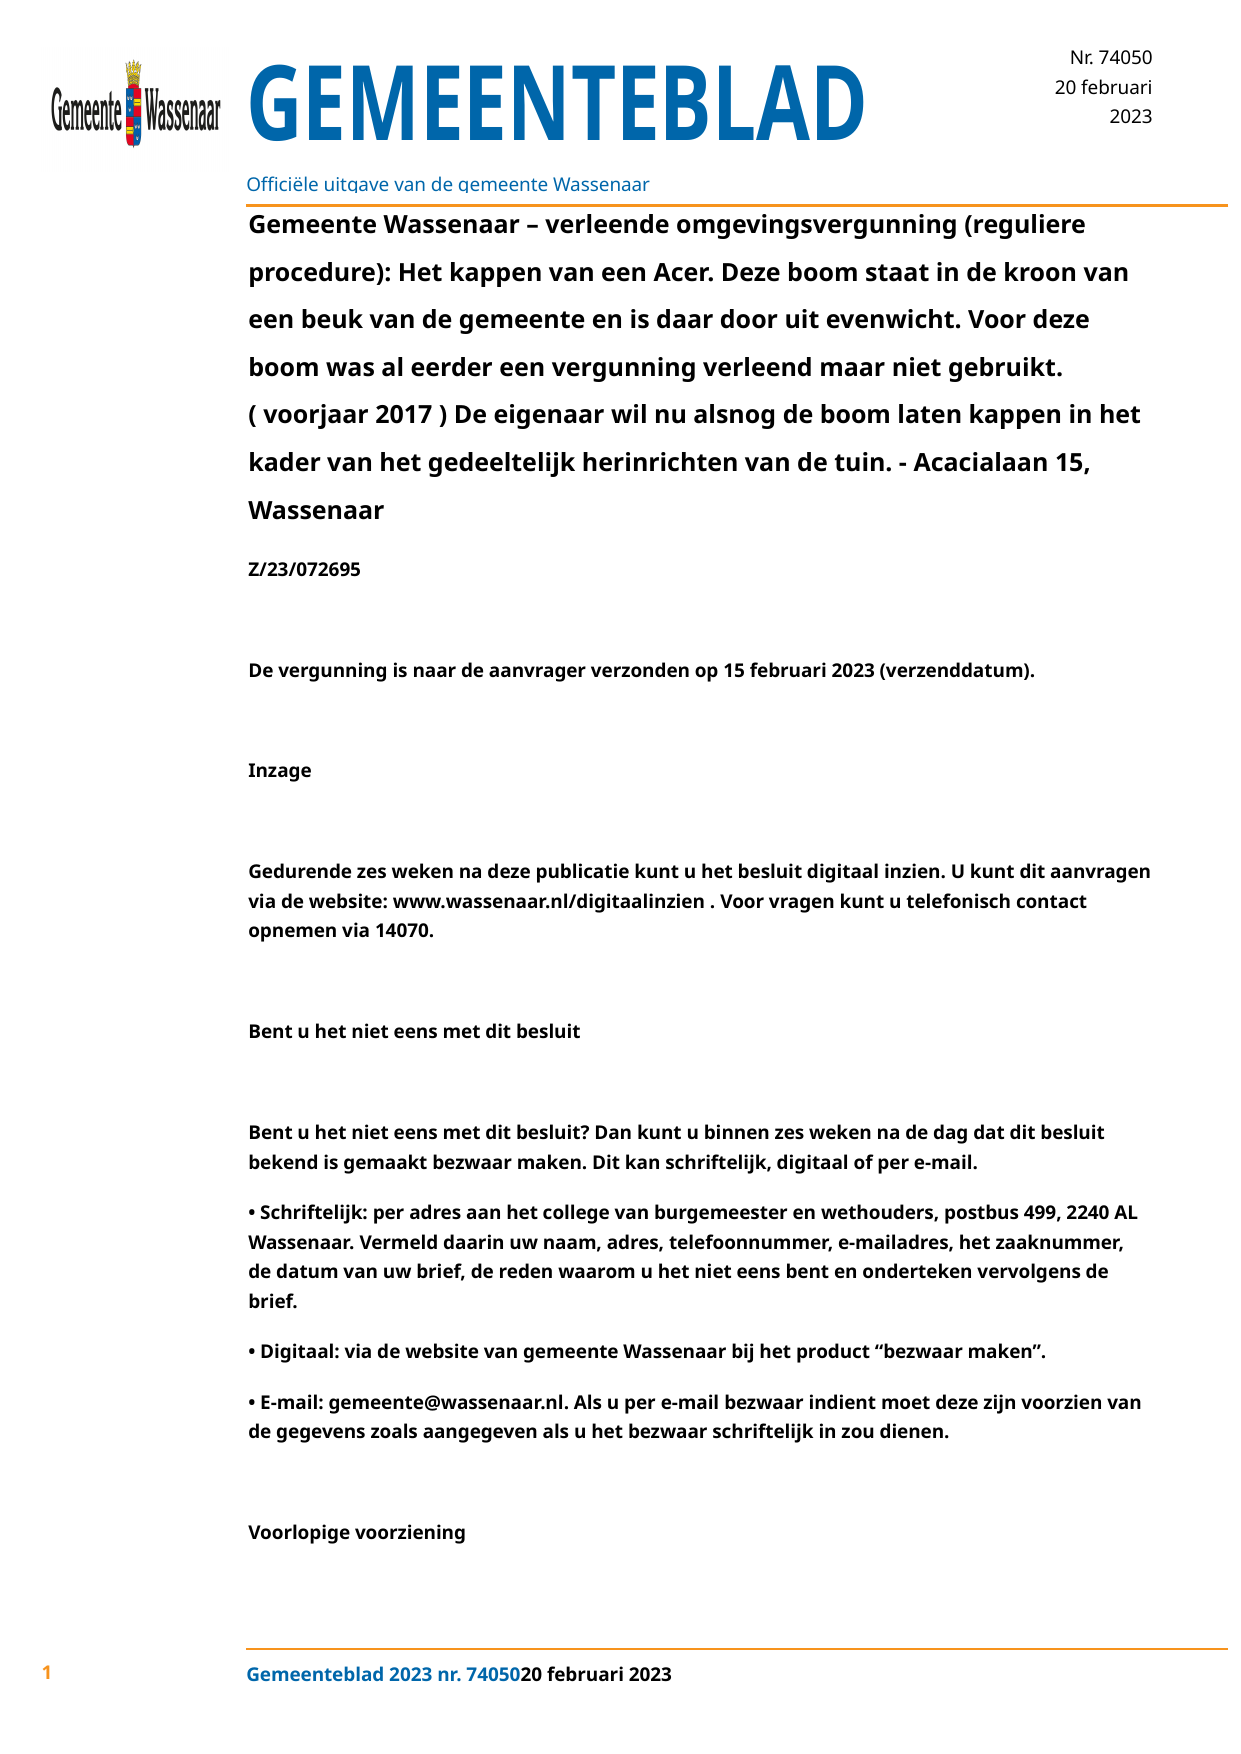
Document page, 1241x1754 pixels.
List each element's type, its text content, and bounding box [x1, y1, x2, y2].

text Gemeente Wassenaar – verleende omgevingsvergunning (reguliere procedure): Het kappen van een Acer. Deze boom staat in de kroon van een beuk van de gemeente en is daar door uit evenwicht. Voor deze boom was al eerder een vergunning verleend maar niet gebruikt.( voorjaar 2017 ) De eigenaar wil nu alsnog de boom laten kappen in het kader van het gedeeltelijk herinrichten van de tuin. - Acacialaan 15, Wassenaar [248, 207, 1152, 526]
text • E-mail: gemeente@wassenaar.nl. Als u per e-mail bezwaar indient moet deze zijn voorzien van de gegevens zoals aangegeven als u het bezwaar schriftelijk in zou dienen. [248, 1389, 1152, 1444]
text Bent u het niet eens met dit besluit [248, 1018, 1152, 1044]
text Inzage [248, 758, 1152, 783]
text Bent u het niet eens met dit besluit? Dan kunt u binnen zes weken na de dag dat dit besluit bekend is gemaakt bezwaar maken. Dit kan schriftelijk, digitaal of per e-mail. [248, 1119, 1152, 1174]
text • Digitaal: via de website van gemeente Wassenaar bij het product “bezwaar maken”. [248, 1338, 1152, 1364]
picture [41, 47, 231, 172]
text Gedurende zes weken na deze publicatie kunt u het besluit digitaal inzien. U kunt dit aanvragen via de website: www.wassenaar.nl/digitaalinzien . Voor vragen kunt u telefonisch contact opnemen via 14070. [248, 858, 1152, 943]
text Voorlopige voorziening [248, 1519, 1152, 1545]
text Z/23/072695 [248, 556, 1152, 582]
text De vergunning is naar de aanvrager verzonden op 15 februari 2023 (verzenddatum). [248, 657, 1152, 682]
text • Schriftelijk: per adres aan het college van burgemeester en wethouders, postbus 499, 2240 AL Wassenaar. Vermeld daarin uw naam, adres, telefoonnummer, e-mailadres, het zaaknummer, de datum van uw brief, de reden waarom u het niet eens bent en onderteken vervolgens de brief. [248, 1199, 1152, 1314]
